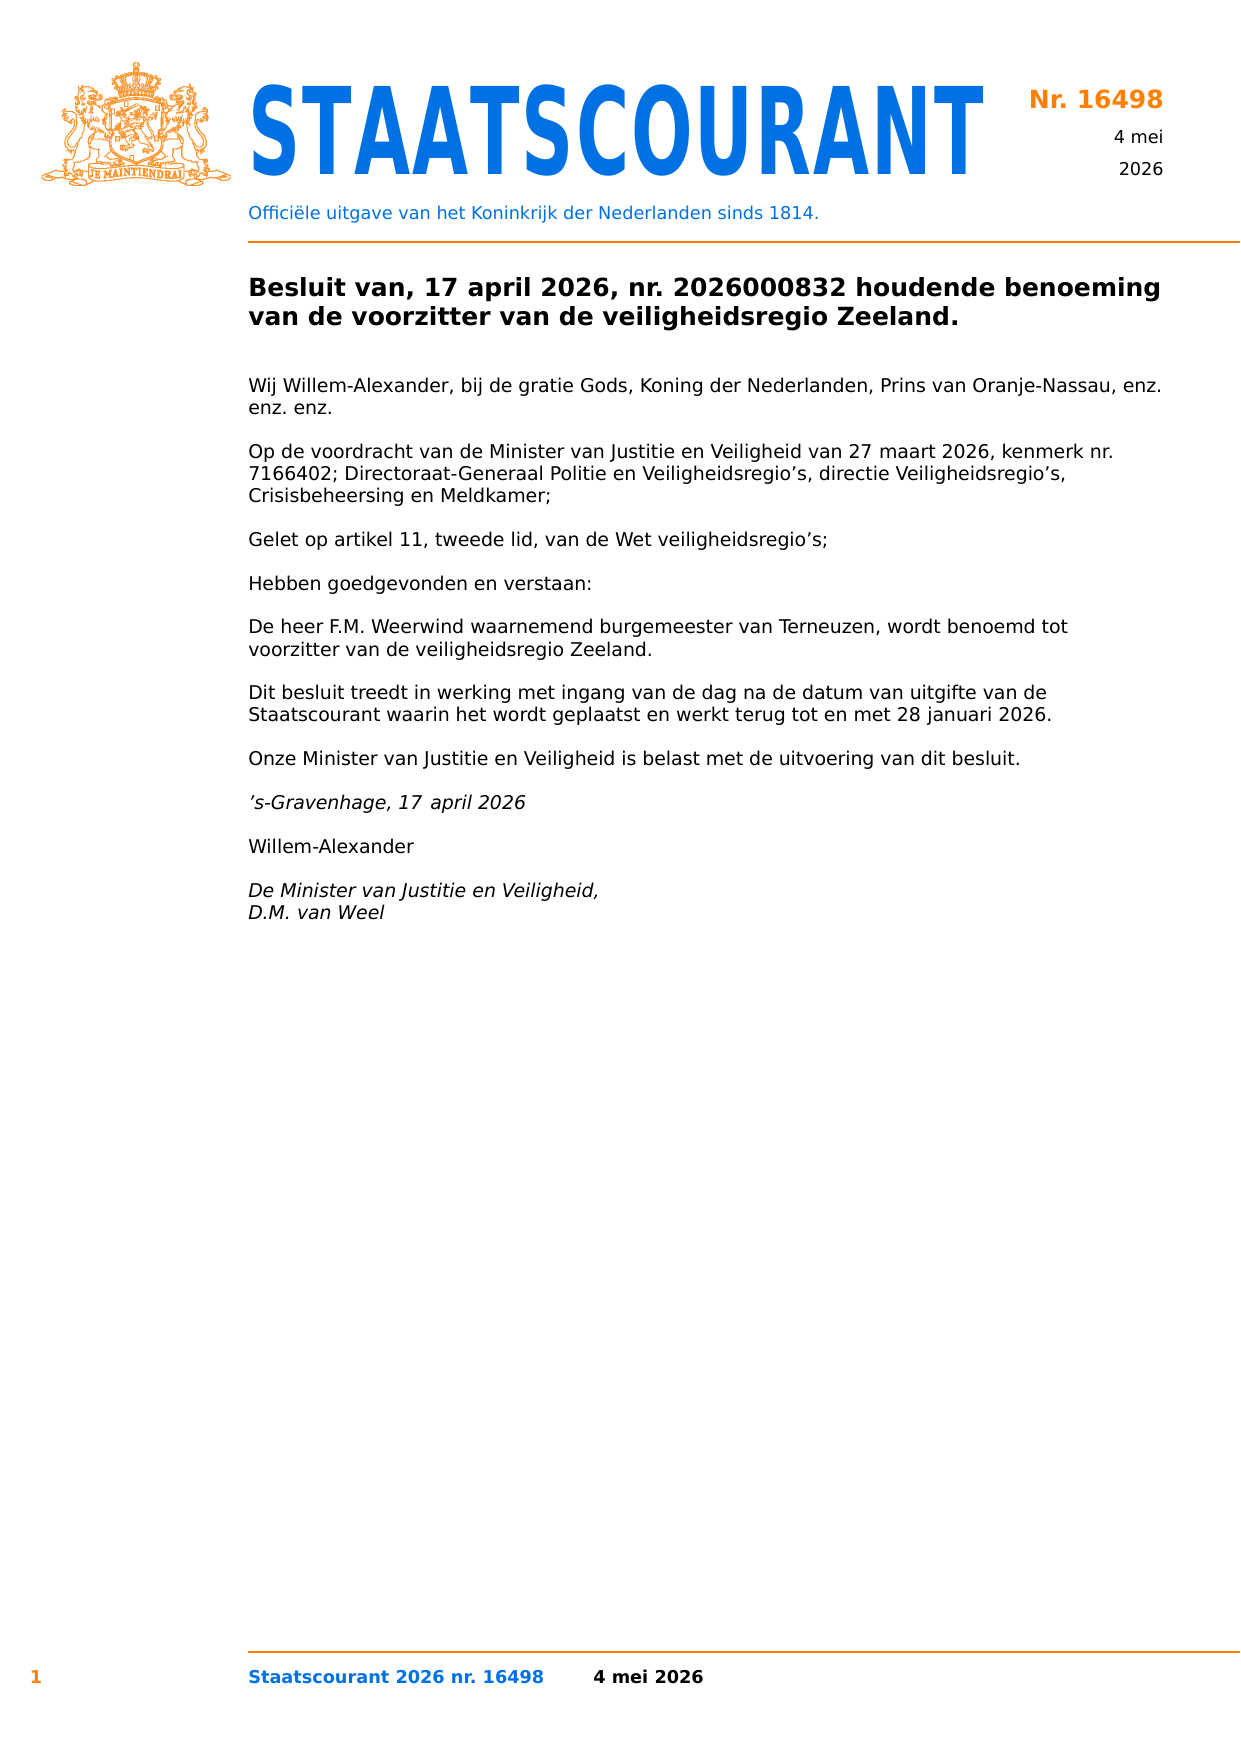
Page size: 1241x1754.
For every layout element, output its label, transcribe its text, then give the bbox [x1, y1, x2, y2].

text Willem-Alexander [248, 836, 1163, 858]
text Dit besluit treedt in werking met ingang van de dag na de datum van uitgifte van de Staatscourant waarin het wordt geplaatst en werkt terug tot en met 28 januari 2026. [248, 682, 1163, 726]
text ’s-Gravenhage, 17 april 2026 [248, 792, 1163, 814]
text Op de voordracht van de Minister van Justitie en Veiligheid van 27 maart 2026, kenmerk nr. 7166402; Directoraat-Generaal Politie en Veiligheidsregio’s, directie Veiligheidsregio’s, Crisisbeheersing en Meldkamer; [248, 441, 1163, 507]
subtitle Besluit van, 17 april 2026, nr. 2026000832 houdende benoeming van de voorzitter van de veiligheidsregio Zeeland. [248, 273, 1163, 331]
picture [41, 62, 231, 186]
text Gelet op artikel 11, tweede lid, van de Wet veiligheidsregio’s; [248, 529, 1163, 551]
text Wij Willem-Alexander, bij de gratie Gods, Koning der Nederlanden, Prins van Oranje-Nassau, enz. enz. enz. [248, 375, 1163, 419]
table_cell Officiële uitgave van het Koninkrijk der Nederlanden sinds 1814. [248, 203, 1240, 241]
table_cell 4 mei [998, 121, 1240, 153]
text De Minister van Justitie en Veiligheid, D.M. van Weel [248, 880, 1163, 924]
table_header STAATSCOURANT [248, 62, 998, 203]
table_header [25, 62, 248, 241]
table_header Nr. 16498 [998, 62, 1240, 121]
text Onze Minister van Justitie en Veiligheid is belast met de uitvoering van dit besluit. [248, 748, 1163, 770]
text De heer F.M. Weerwind waarnemend burgemeester van Terneuzen, wordt benoemd tot voorzitter van de veiligheidsregio Zeeland. [248, 616, 1163, 660]
table_cell 2026 [998, 153, 1240, 203]
text Hebben goedgevonden en verstaan: [248, 573, 1163, 594]
